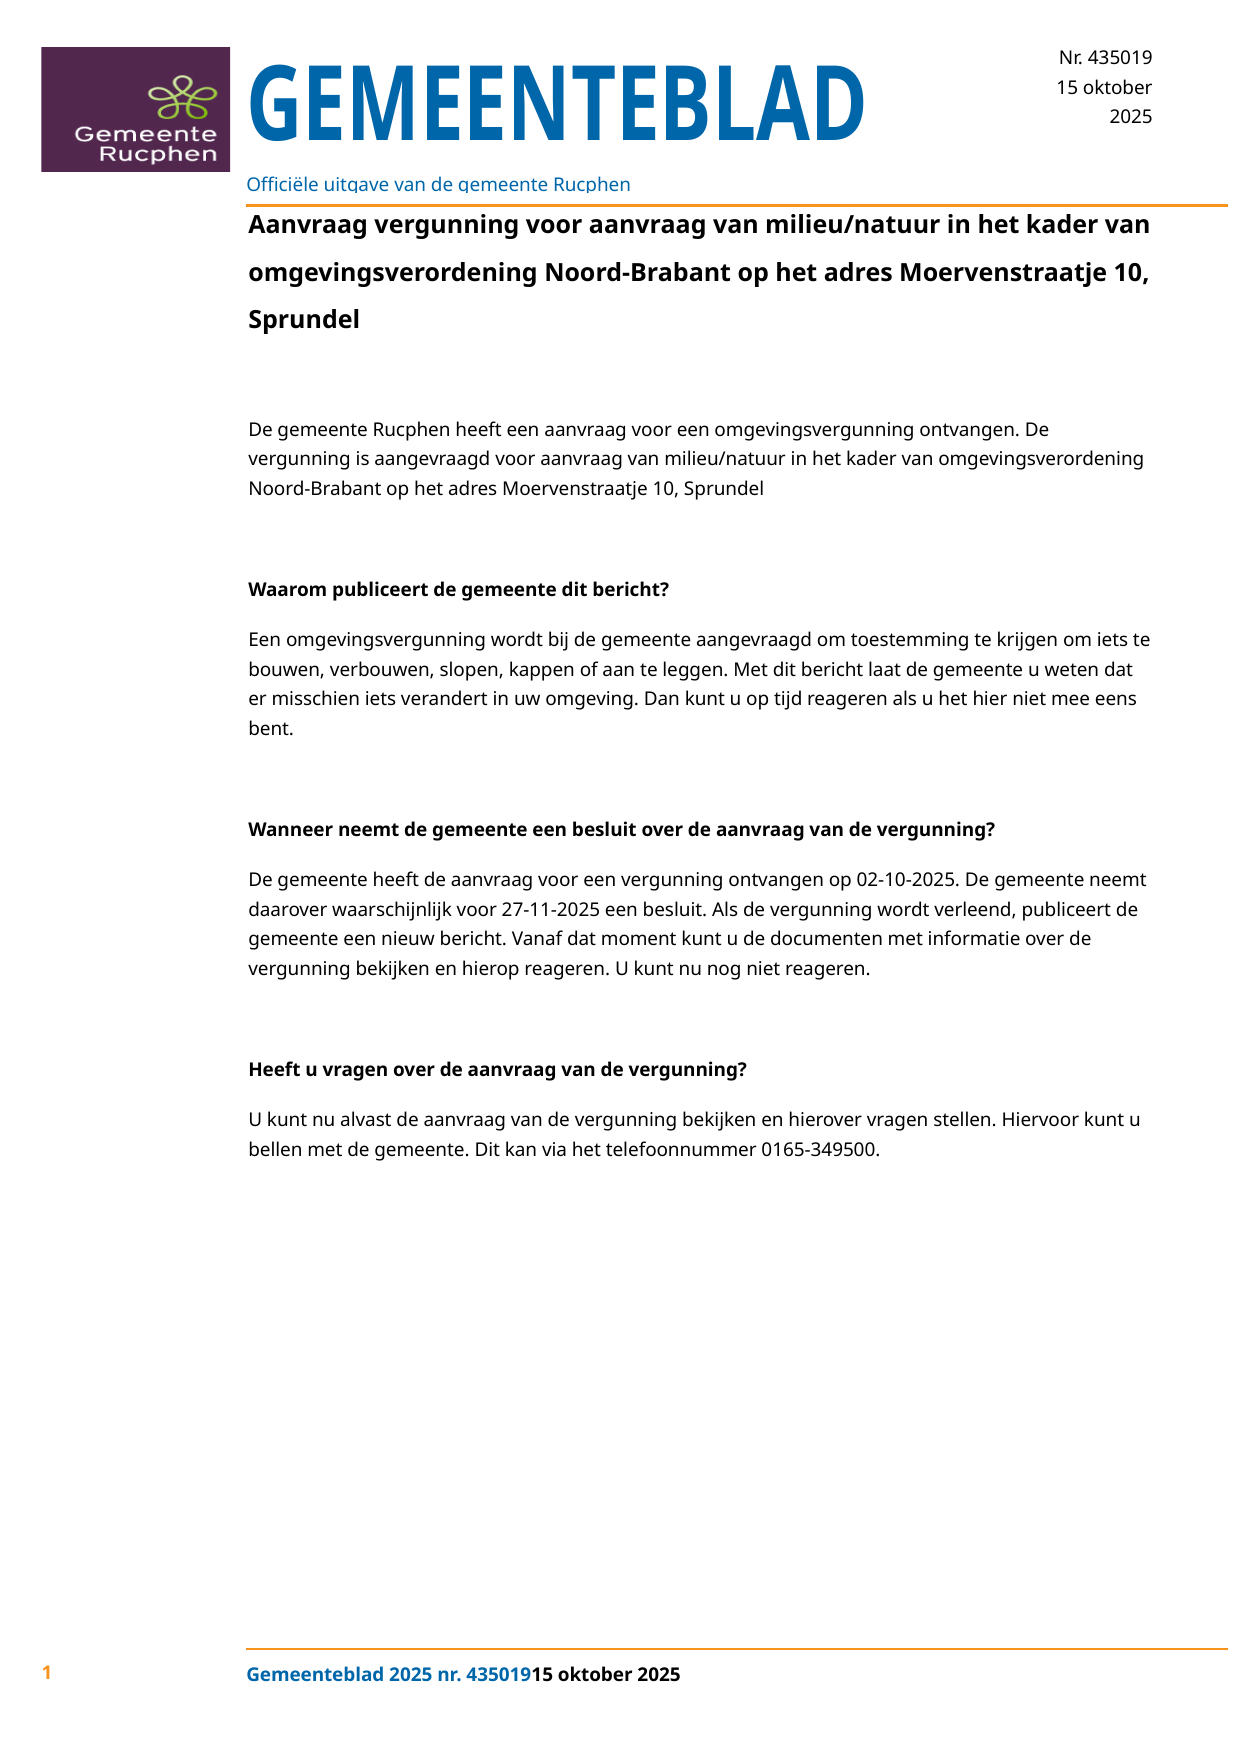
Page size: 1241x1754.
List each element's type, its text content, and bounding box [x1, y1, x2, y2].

text U kunt nu alvast de aanvraag van de vergunning bekijken en hierover vragen stellen. Hiervoor kunt u bellen met de gemeente. Dit kan via het telefoonnummer 0165-349500. [248, 1106, 1152, 1162]
text Waarom publiceert de gemeente dit bericht? [248, 576, 1152, 602]
text Heeft u vragen over de aanvraag van de vergunning? [248, 1056, 1152, 1082]
picture [41, 47, 231, 172]
text De gemeente heeft de aanvraag voor een vergunning ontvangen op 02-10-2025. De gemeente neemt daarover waarschijnlijk voor 27-11-2025 een besluit. Als de vergunning wordt verleend, publiceert de gemeente een nieuw bericht. Vanaf dat moment kunt u de documenten met informatie over de vergunning bekijken en hierop reageren. U kunt nu nog niet reageren. [248, 866, 1152, 981]
text Wanneer neemt de gemeente een besluit over de aanvraag van de vergunning? [248, 816, 1152, 842]
text De gemeente Rucphen heeft een aanvraag voor een omgevingsvergunning ontvangen. De vergunning is aangevraagd voor aanvraag van milieu/natuur in het kader van omgevingsverordening Noord-Brabant op het adres Moervenstraatje 10, Sprundel [248, 416, 1152, 501]
text Aanvraag vergunning voor aanvraag van milieu/natuur in het kader van omgevingsverordening Noord-Brabant op het adres Moervenstraatje 10, Sprundel [248, 207, 1152, 336]
text Een omgevingsvergunning wordt bij de gemeente aangevraagd om toestemming te krijgen om iets te bouwen, verbouwen, slopen, kappen of aan te leggen. Met dit bericht laat de gemeente u weten dat er misschien iets verandert in uw omgeving. Dan kunt u op tijd reageren als u het hier niet mee eens bent. [248, 626, 1152, 741]
